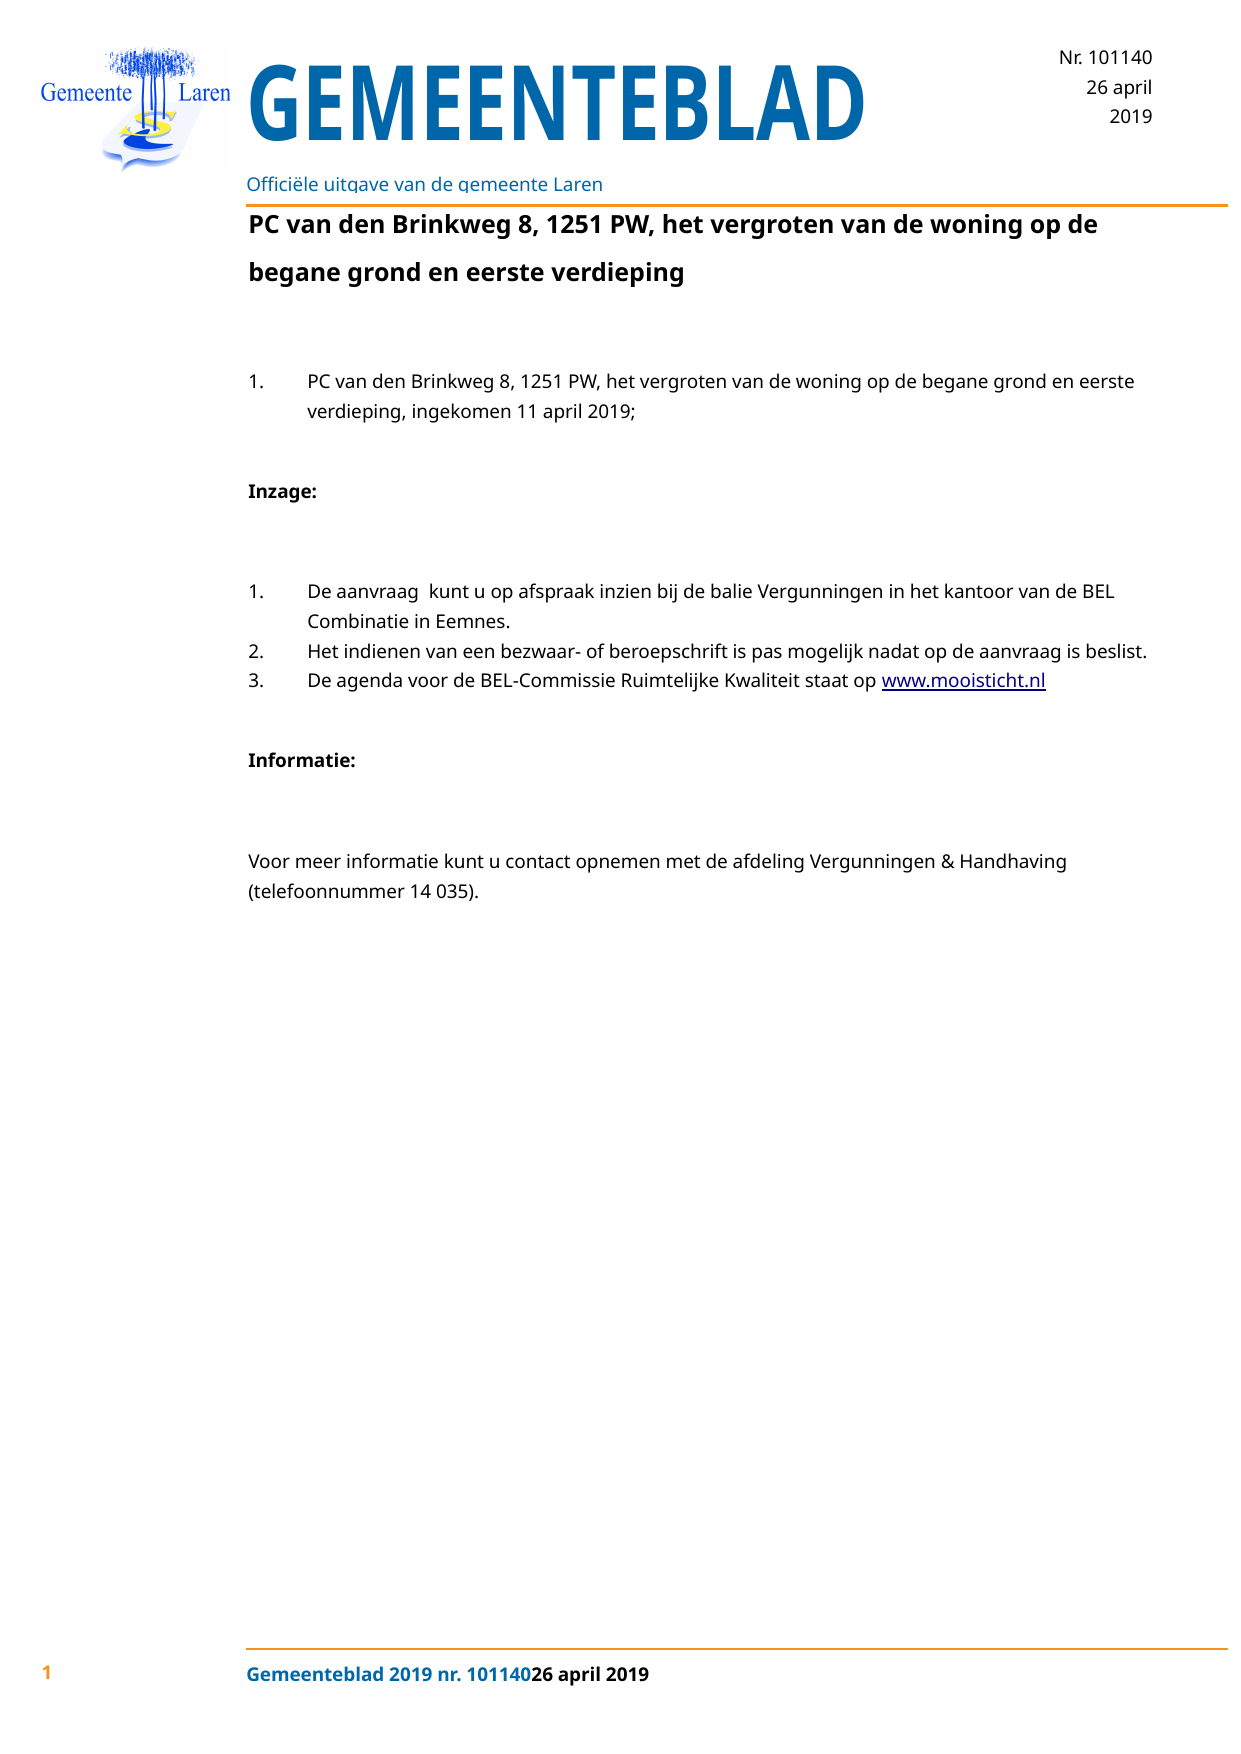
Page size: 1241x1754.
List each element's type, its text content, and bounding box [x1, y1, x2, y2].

text PC van den Brinkweg 8, 1251 PW, het vergroten van de woning op de begane grond en eerste verdieping [248, 207, 1152, 288]
text Voor meer informatie kunt u contact opnemen met de afdeling Vergunningen & Handhaving (telefoonnummer 14 035). [248, 848, 1152, 904]
list De agenda voor de BEL-Commissie Ruimtelijke Kwaliteit staat op www.mooisticht.nl [248, 667, 1152, 693]
picture [41, 47, 231, 172]
list Het indienen van een bezwaar- of beroepschrift is pas mogelijk nadat op de aanvraag is beslist. [248, 638, 1152, 664]
list PC van den Brinkweg 8, 1251 PW, het vergroten van de woning op de begane grond en eerste verdieping, ingekomen 11 april 2019; [248, 368, 1152, 424]
list De aanvraag kunt u op afspraak inzien bij de balie Vergunningen in het kantoor van de BEL Combinatie in Eemnes. [248, 579, 1152, 634]
text Informatie: [248, 747, 1152, 773]
text Inzage: [248, 478, 1152, 504]
